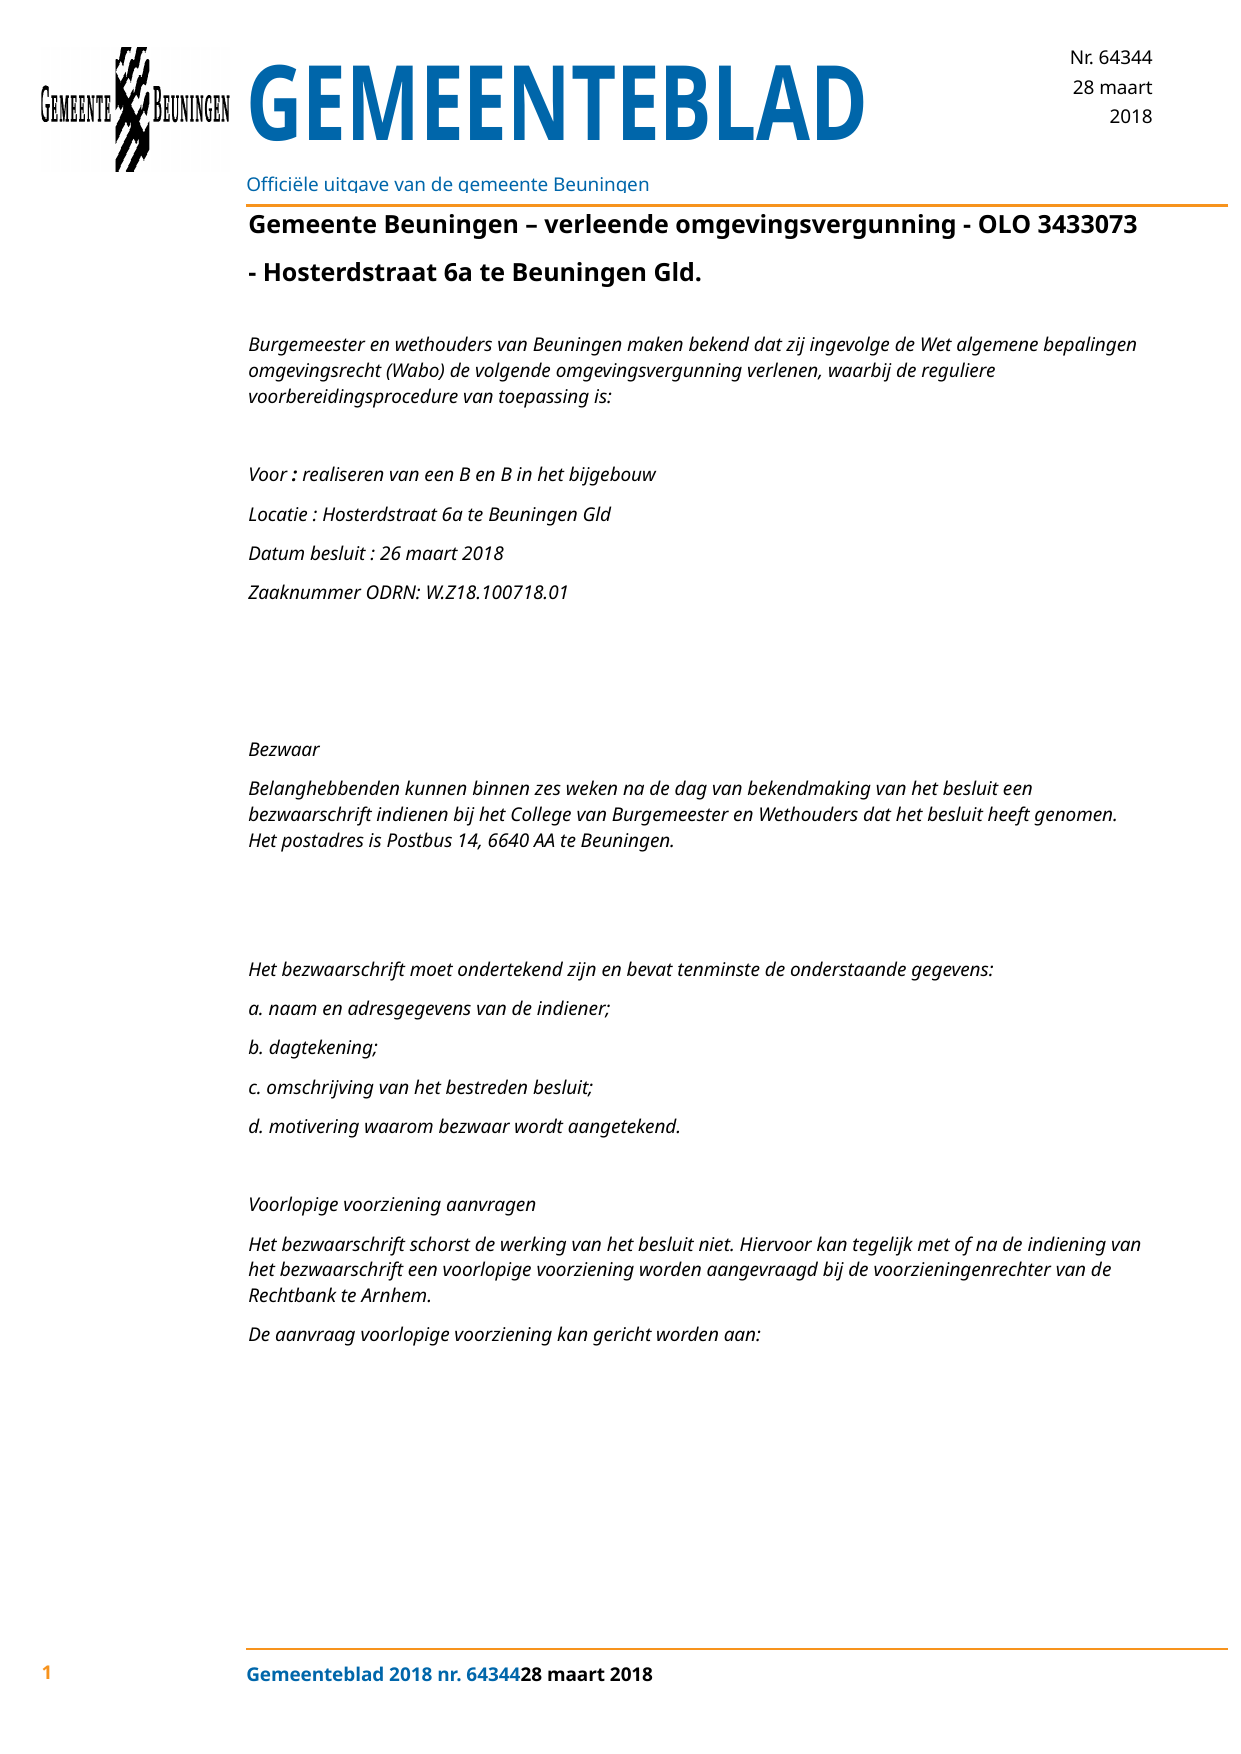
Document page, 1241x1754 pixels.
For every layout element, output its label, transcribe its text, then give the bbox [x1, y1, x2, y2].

text Het bezwaarschrift schorst de werking van het besluit niet. Hiervoor kan tegelijk met of na de indiening van het bezwaarschrift een voorlopige voorziening worden aangevraagd bij de voorzieningenrechter van de Rechtbank te Arnhem. [248, 1231, 1152, 1308]
text Voor : realiseren van een B en B in het bijgebouw [248, 461, 1152, 487]
text d. motivering waarom bezwaar wordt aangetekend. [248, 1113, 1152, 1139]
text Belanghebbenden kunnen binnen zes weken na de dag van bekendmaking van het besluit een bezwaarschrift indienen bij het College van Burgemeester en Wethouders dat het besluit heeft genomen. Het postadres is Postbus 14, 6640 AA te Beuningen. [248, 776, 1152, 853]
text Bezwaar [248, 736, 1152, 762]
text Zaaknummer ODRN: W.Z18.100718.01 [248, 579, 1152, 605]
text Burgemeester en wethouders van Beuningen maken bekend dat zij ingevolge de Wet algemene bepalingen omgevingsrecht (Wabo) de volgende omgevingsvergunning verlenen, waarbij de reguliere voorbereidingsprocedure van toepassing is: [248, 331, 1152, 409]
text b. dagtekening; [248, 1034, 1152, 1060]
text Locatie : Hosterdstraat 6a te Beuningen Gld [248, 501, 1152, 526]
text De aanvraag voorlopige voorziening kan gericht worden aan: [248, 1322, 1152, 1347]
text Voorlopige voorziening aanvragen [248, 1192, 1152, 1217]
text Het bezwaarschrift moet ondertekend zijn en bevat tenminste de onderstaande gegevens: [248, 956, 1152, 982]
picture [41, 47, 231, 172]
text a. naam en adresgegevens van de indiener; [248, 995, 1152, 1021]
text Gemeente Beuningen – verleende omgevingsvergunning - OLO 3433073 - Hosterdstraat 6a te Beuningen Gld. [248, 207, 1152, 288]
text Datum besluit : 26 maart 2018 [248, 540, 1152, 566]
text c. omschrijving van het bestreden besluit; [248, 1074, 1152, 1099]
